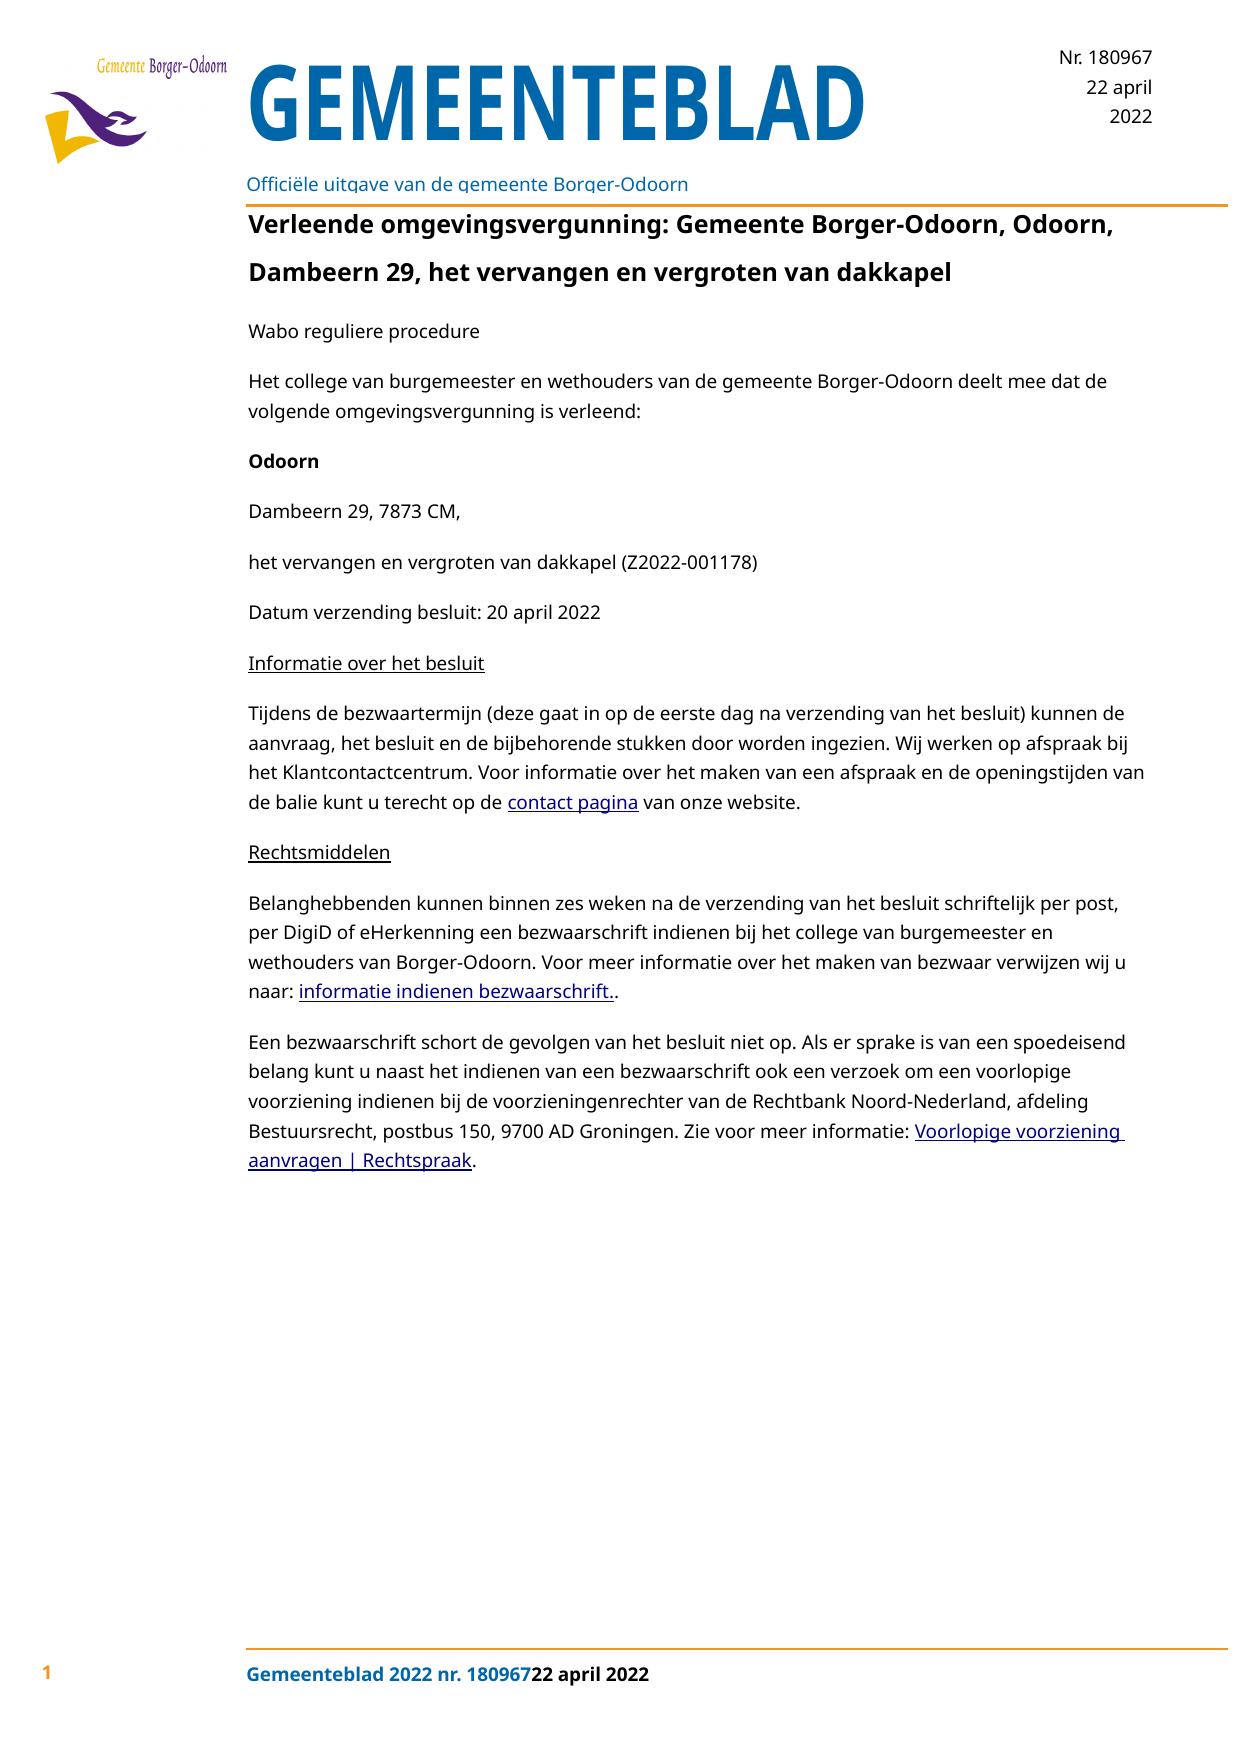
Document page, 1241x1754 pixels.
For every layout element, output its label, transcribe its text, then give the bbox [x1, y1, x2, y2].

text Tijdens de bezwaartermijn (deze gaat in op de eerste dag na verzending van het besluit) kunnen de aanvraag, het besluit en de bijbehorende stukken door worden ingezien. Wij werken op afspraak bij het Klantcontactcentrum. Voor informatie over het maken van een afspraak en de openingstijden van de balie kunt u terecht op de contact pagina van onze website. [248, 700, 1152, 815]
picture [41, 47, 231, 172]
text het vervangen en vergroten van dakkapel (Z2022-001178) [248, 549, 1152, 575]
text Belanghebbenden kunnen binnen zes weken na de verzending van het besluit schriftelijk per post, per DigiD of eHerkenning een bezwaarschrift indienen bij het college van burgemeester en wethouders van Borger-Odoorn. Voor meer informatie over het maken van bezwaar verwijzen wij u naar: informatie indienen bezwaarschrift.. [248, 890, 1152, 1004]
text Het college van burgemeester en wethouders van de gemeente Borger-Odoorn deelt mee dat de volgende omgevingsvergunning is verleend: [248, 368, 1152, 424]
text Verleende omgevingsvergunning: Gemeente Borger-Odoorn, Odoorn, Dambeern 29, het vervangen en vergroten van dakkapel [248, 207, 1152, 288]
text Dambeern 29, 7873 CM, [248, 499, 1152, 524]
text Datum verzending besluit: 20 april 2022 [248, 599, 1152, 625]
text Rechtsmiddelen [248, 839, 1152, 865]
text Informatie over het besluit [248, 650, 1152, 676]
text Wabo reguliere procedure [248, 318, 1152, 344]
text Een bezwaarschrift schort de gevolgen van het besluit niet op. Als er sprake is van een spoedeisend belang kunt u naast het indienen van een bezwaarschrift ook een verzoek om een voorlopige voorziening indienen bij de voorzieningenrechter van de Rechtbank Noord-Nederland, afdeling Bestuursrecht, postbus 150, 9700 AD Groningen. Zie voor meer informatie: Voorlopige voorziening aanvragen | Rechtspraak. [248, 1029, 1152, 1173]
text Odoorn [248, 448, 1152, 474]
